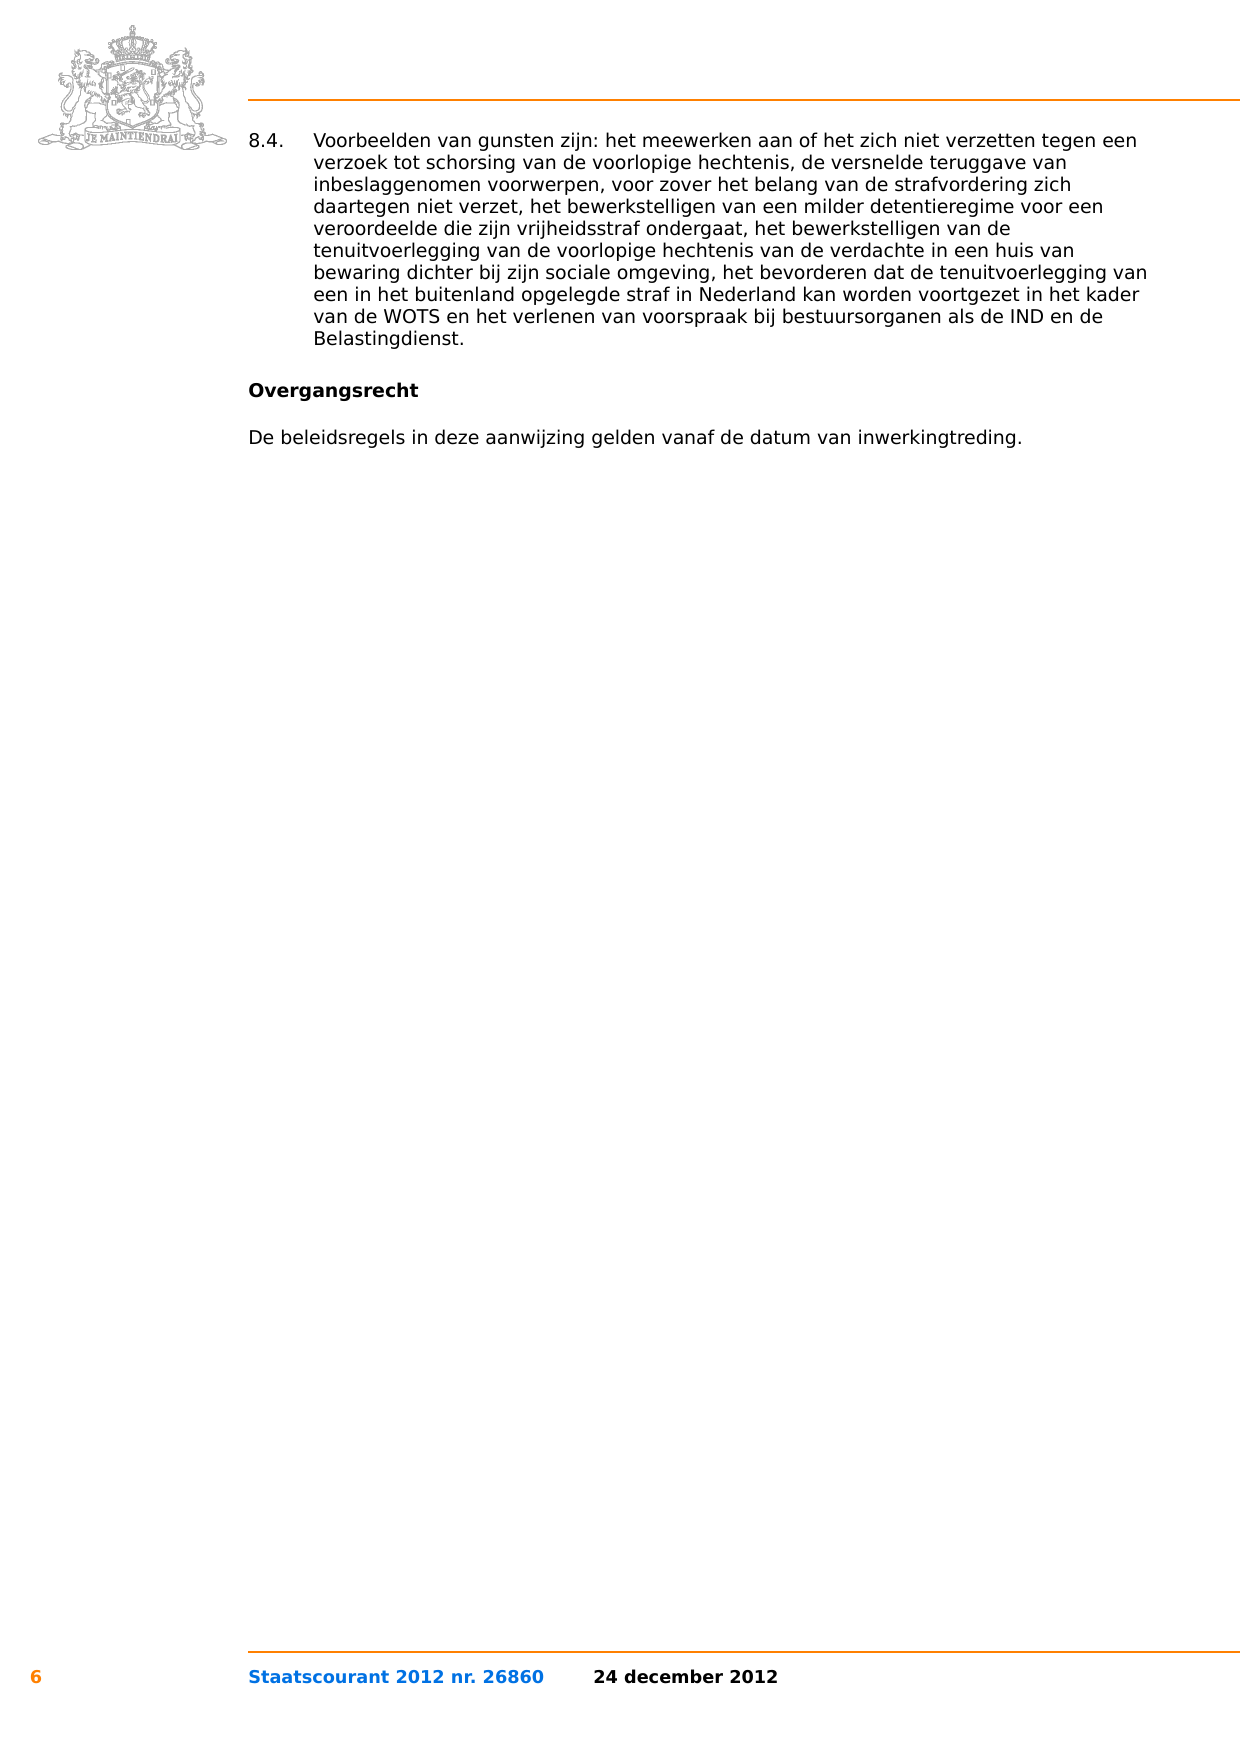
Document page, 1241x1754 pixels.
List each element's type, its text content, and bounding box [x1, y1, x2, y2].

picture [38, 25, 227, 150]
text De beleidsregels in deze aanwijzing gelden vanaf de datum van inwerkingtreding. [248, 427, 1163, 449]
subtitle Overgangsrecht [248, 380, 1163, 402]
text 8.4. Voorbeelden van gunsten zijn: het meewerken aan of het zich niet verzetten tegen een verzoek tot schorsing van de voorlopige hechtenis, de versnelde teruggave van inbeslaggenomen voorwerpen, voor zover het belang van de strafvordering zich daartegen niet verzet, het bewerkstelligen van een milder detentieregime voor een veroordeelde die zijn vrijheidsstraf ondergaat, het bewerkstelligen van de tenuitvoerlegging van de voorlopige hechtenis van de verdachte in een huis van bewaring dichter bij zijn sociale omgeving, het bevorderen dat de tenuitvoerlegging van een in het buitenland opgelegde straf in Nederland kan worden voortgezet in het kader van de WOTS en het verlenen van voorspraak bij bestuursorganen als de IND en de Belastingdienst. [248, 130, 1163, 350]
